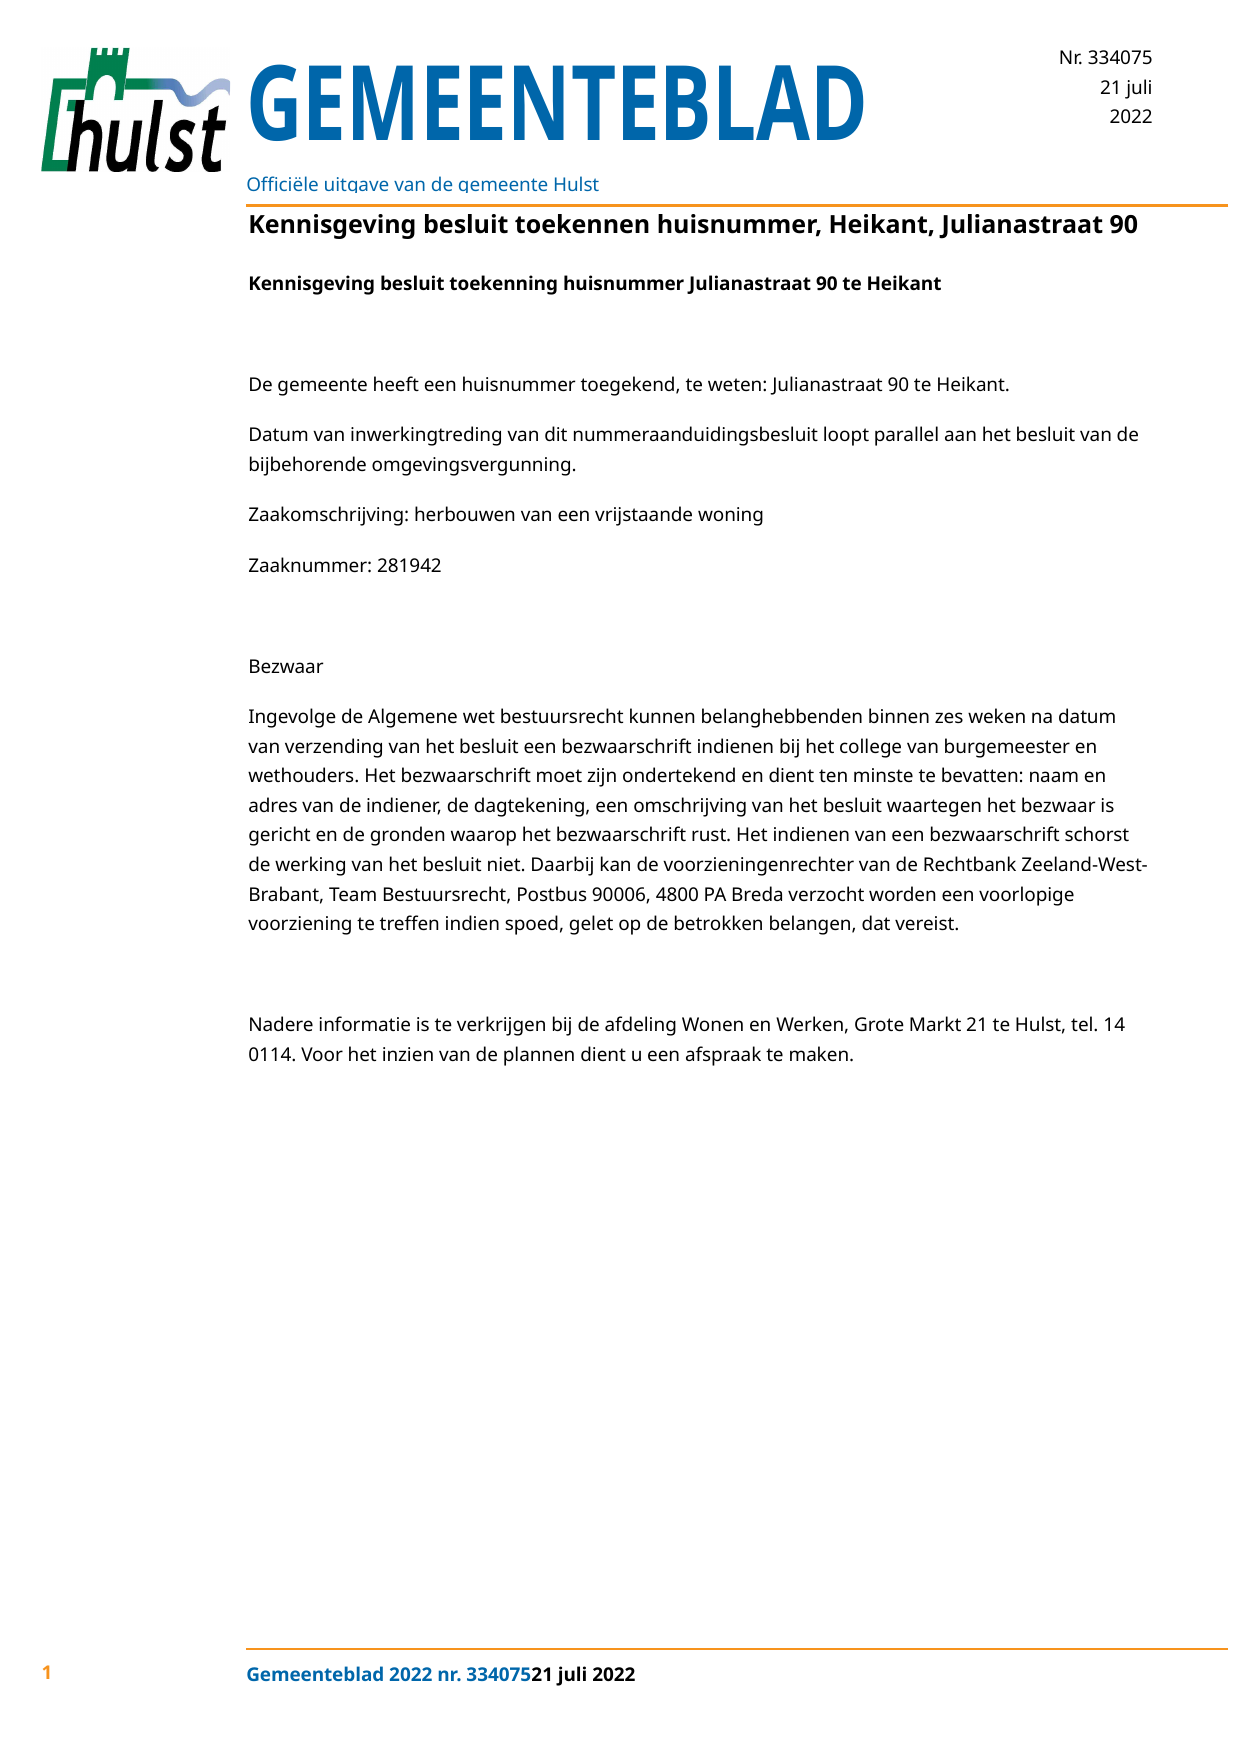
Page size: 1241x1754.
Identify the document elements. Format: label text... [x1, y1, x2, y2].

text De gemeente heeft een huisnummer toegekend, te weten: Julianastraat 90 te Heikant. [248, 371, 1152, 397]
text Datum van inwerkingtreding van dit nummeraanduidingsbesluit loopt parallel aan het besluit van de bijbehorende omgevingsvergunning. [248, 422, 1152, 477]
text Bezwaar [248, 653, 1152, 678]
text Zaakomschrijving: herbouwen van een vrijstaande woning [248, 502, 1152, 527]
text Ingevolge de Algemene wet bestuursrecht kunnen belanghebbenden binnen zes weken na datum van verzending van het besluit een bezwaarschrift indienen bij het college van burgemeester en wethouders. Het bezwaarschrift moet zijn ondertekend en dient ten minste te bevatten: naam en adres van de indiener, de dagtekening, een omschrijving van het besluit waartegen het bezwaar is gericht en de gronden waarop het bezwaarschrift rust. Het indienen van een bezwaarschrift schorst de werking van het besluit niet. Daarbij kan de voorzieningenrechter van de Rechtbank Zeeland-West-Brabant, Team Bestuursrecht, Postbus 90006, 4800 PA Breda verzocht worden een voorlopige voorziening te treffen indien spoed, gelet op de betrokken belangen, dat vereist. [248, 703, 1152, 936]
text Kennisgeving besluit toekenning huisnummer Julianastraat 90 te Heikant [248, 270, 1152, 296]
text Nadere informatie is te verkrijgen bij de afdeling Wonen en Werken, Grote Markt 21 te Hulst, tel. 14 0114. Voor het inzien van de plannen dient u een afspraak te maken. [248, 1011, 1152, 1066]
text Kennisgeving besluit toekennen huisnummer, Heikant, Julianastraat 90 [248, 207, 1152, 241]
text Zaaknummer: 281942 [248, 552, 1152, 578]
picture [41, 47, 231, 172]
